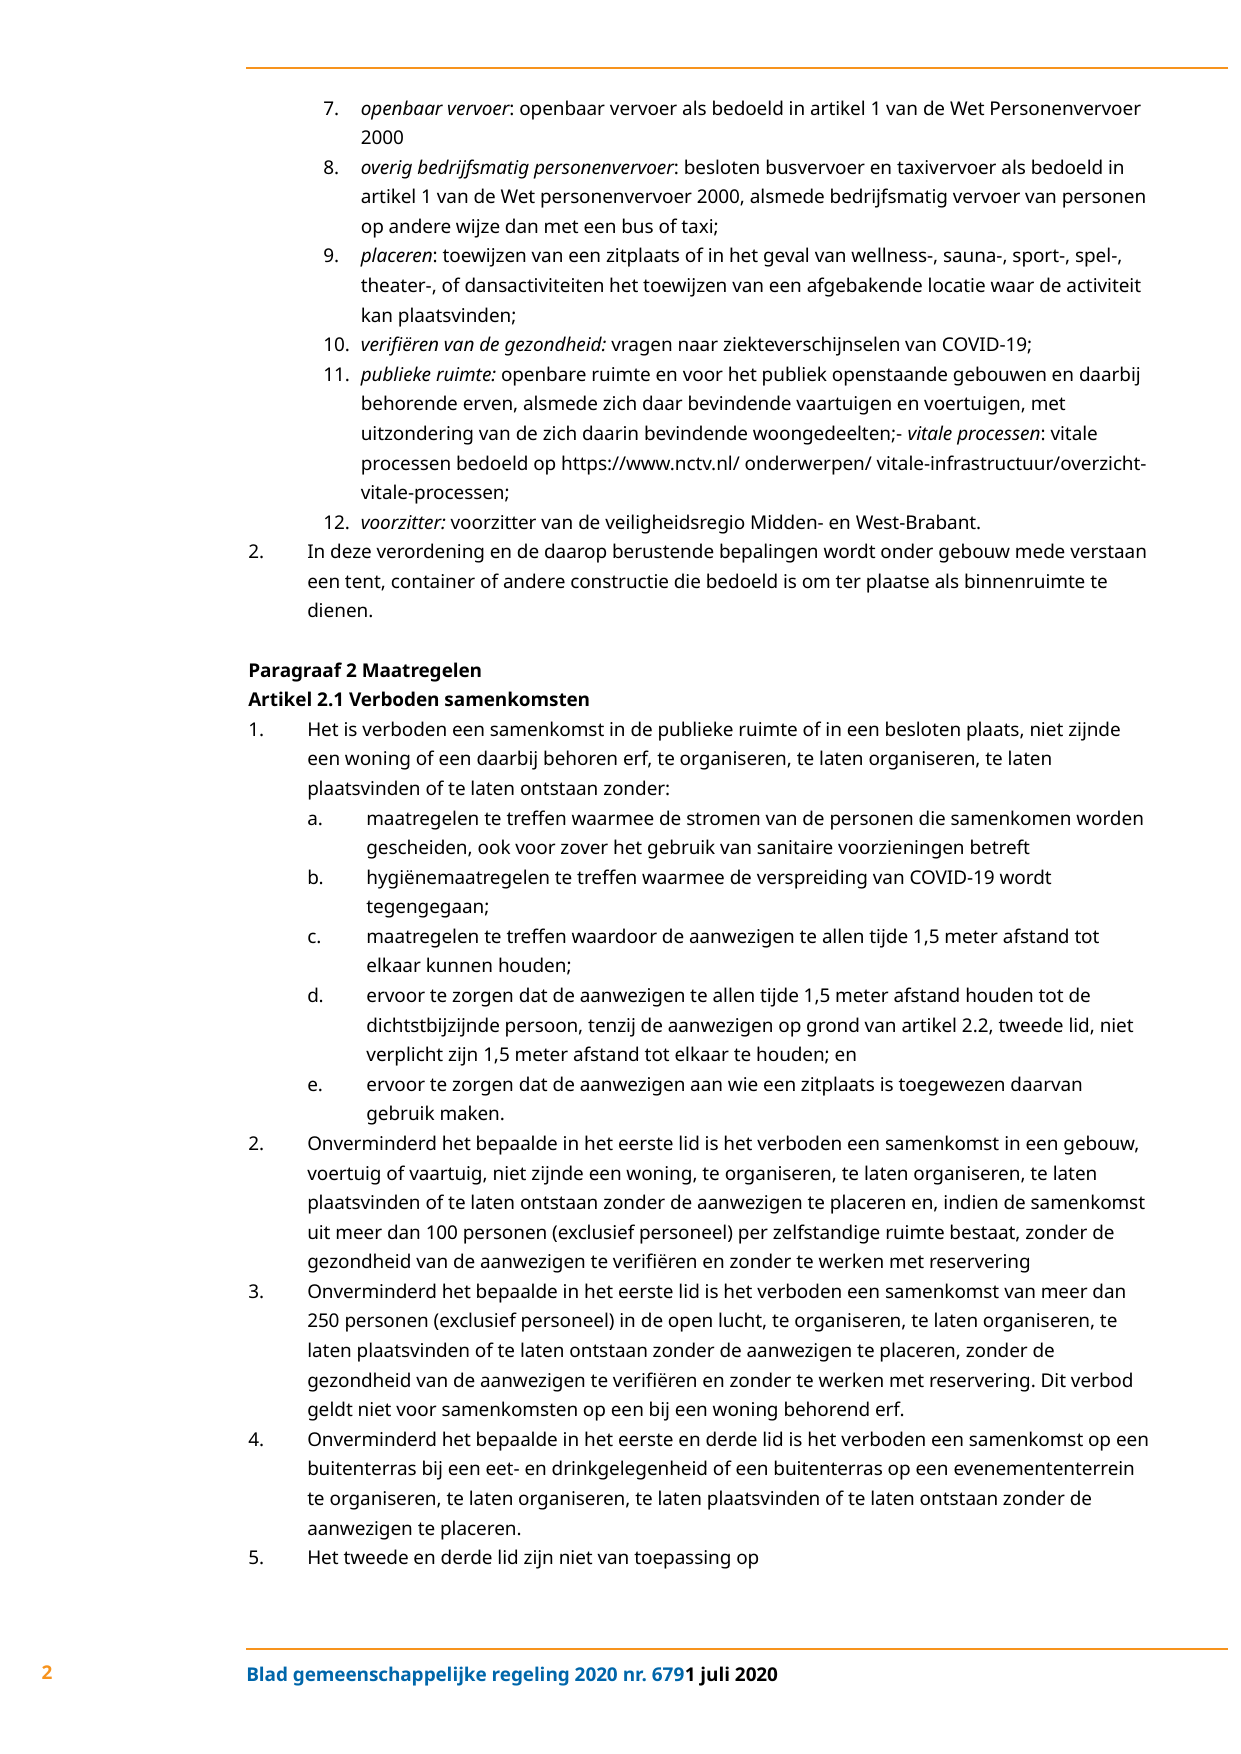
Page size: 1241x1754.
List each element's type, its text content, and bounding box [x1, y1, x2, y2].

list Het tweede en derde lid zijn niet van toepassing op [248, 1544, 1152, 1570]
list verifiëren van de gezondheid: vragen naar ziekteverschijnselen van COVID-19; [323, 331, 1152, 357]
list hygiënemaatregelen te treffen waarmee de verspreiding van COVID-19 wordt tegengegaan; [307, 864, 1152, 919]
list Onverminderd het bepaalde in het eerste lid is het verboden een samenkomst in een gebouw, voertuig of vaartuig, niet zijnde een woning, te organiseren, te laten organiseren, te laten plaatsvinden of te laten ontstaan zonder de aanwezigen te placeren en, indien de samenkomst uit meer dan 100 personen (exclusief personeel) per zelfstandige ruimte bestaat, zonder de gezondheid van de aanwezigen te verifiëren en zonder te werken met reservering [248, 1130, 1152, 1274]
list voorzitter: voorzitter van de veiligheidsregio Midden- en West-Brabant. [323, 509, 1152, 535]
list maatregelen te treffen waarmee de stromen van de personen die samenkomen worden gescheiden, ook voor zover het gebruik van sanitaire voorzieningen betreft [307, 805, 1152, 860]
list overig bedrijfsmatig personenvervoer: besloten busvervoer en taxivervoer als bedoeld in artikel 1 van de Wet personenvervoer 2000, alsmede bedrijfsmatig vervoer van personen op andere wijze dan met een bus of taxi; [323, 154, 1152, 239]
text Paragraaf 2 Maatregelen [248, 657, 1152, 683]
list Onverminderd het bepaalde in het eerste lid is het verboden een samenkomst van meer dan 250 personen (exclusief personeel) in de open lucht, te organiseren, te laten organiseren, te laten plaatsvinden of te laten ontstaan zonder de aanwezigen te placeren, zonder de gezondheid van de aanwezigen te verifiëren en zonder te werken met reservering. Dit verbod geldt niet voor samenkomsten op een bij een woning behorend erf. [248, 1278, 1152, 1422]
list In deze verordening en de daarop berustende bepalingen wordt onder gebouw mede verstaan een tent, container of andere constructie die bedoeld is om ter plaatse als binnenruimte te dienen. [248, 538, 1152, 623]
list openbaar vervoer: openbaar vervoer als bedoeld in artikel 1 van de Wet Personenvervoer 2000 [323, 95, 1152, 150]
list Het is verboden een samenkomst in de publieke ruimte of in een besloten plaats, niet zijnde een woning of een daarbij behoren erf, te organiseren, te laten organiseren, te laten plaatsvinden of te laten ontstaan zonder: [248, 716, 1152, 801]
list ervoor te zorgen dat de aanwezigen te allen tijde 1,5 meter afstand houden tot de dichtstbijzijnde persoon, tenzij de aanwezigen op grond van artikel 2.2, tweede lid, niet verplicht zijn 1,5 meter afstand tot elkaar te houden; en [307, 982, 1152, 1067]
text Artikel 2.1 Verboden samenkomsten [248, 686, 1152, 712]
picture [41, 47, 231, 172]
list placeren: toewijzen van een zitplaats of in het geval van wellness-, sauna-, sport-, spel-, theater-, of dansactiviteiten het toewijzen van een afgebakende locatie waar de activiteit kan plaatsvinden; [323, 243, 1152, 328]
list maatregelen te treffen waardoor de aanwezigen te allen tijde 1,5 meter afstand tot elkaar kunnen houden; [307, 923, 1152, 978]
list ervoor te zorgen dat de aanwezigen aan wie een zitplaats is toegewezen daarvan gebruik maken. [307, 1071, 1152, 1126]
list publieke ruimte: openbare ruimte en voor het publiek openstaande gebouwen en daarbij behorende erven, alsmede zich daar bevindende vaartuigen en voertuigen, met uitzondering van de zich daarin bevindende woongedeelten;- vitale processen: vitale processen bedoeld op https://www.nctv.nl/ onderwerpen/ vitale-infrastructuur/overzicht-vitale-processen; [323, 361, 1152, 505]
list Onverminderd het bepaalde in het eerste en derde lid is het verboden een samenkomst op een buitenterras bij een eet- en drinkgelegenheid of een buitenterras op een evenemententerrein te organiseren, te laten organiseren, te laten plaatsvinden of te laten ontstaan zonder de aanwezigen te placeren. [248, 1426, 1152, 1541]
